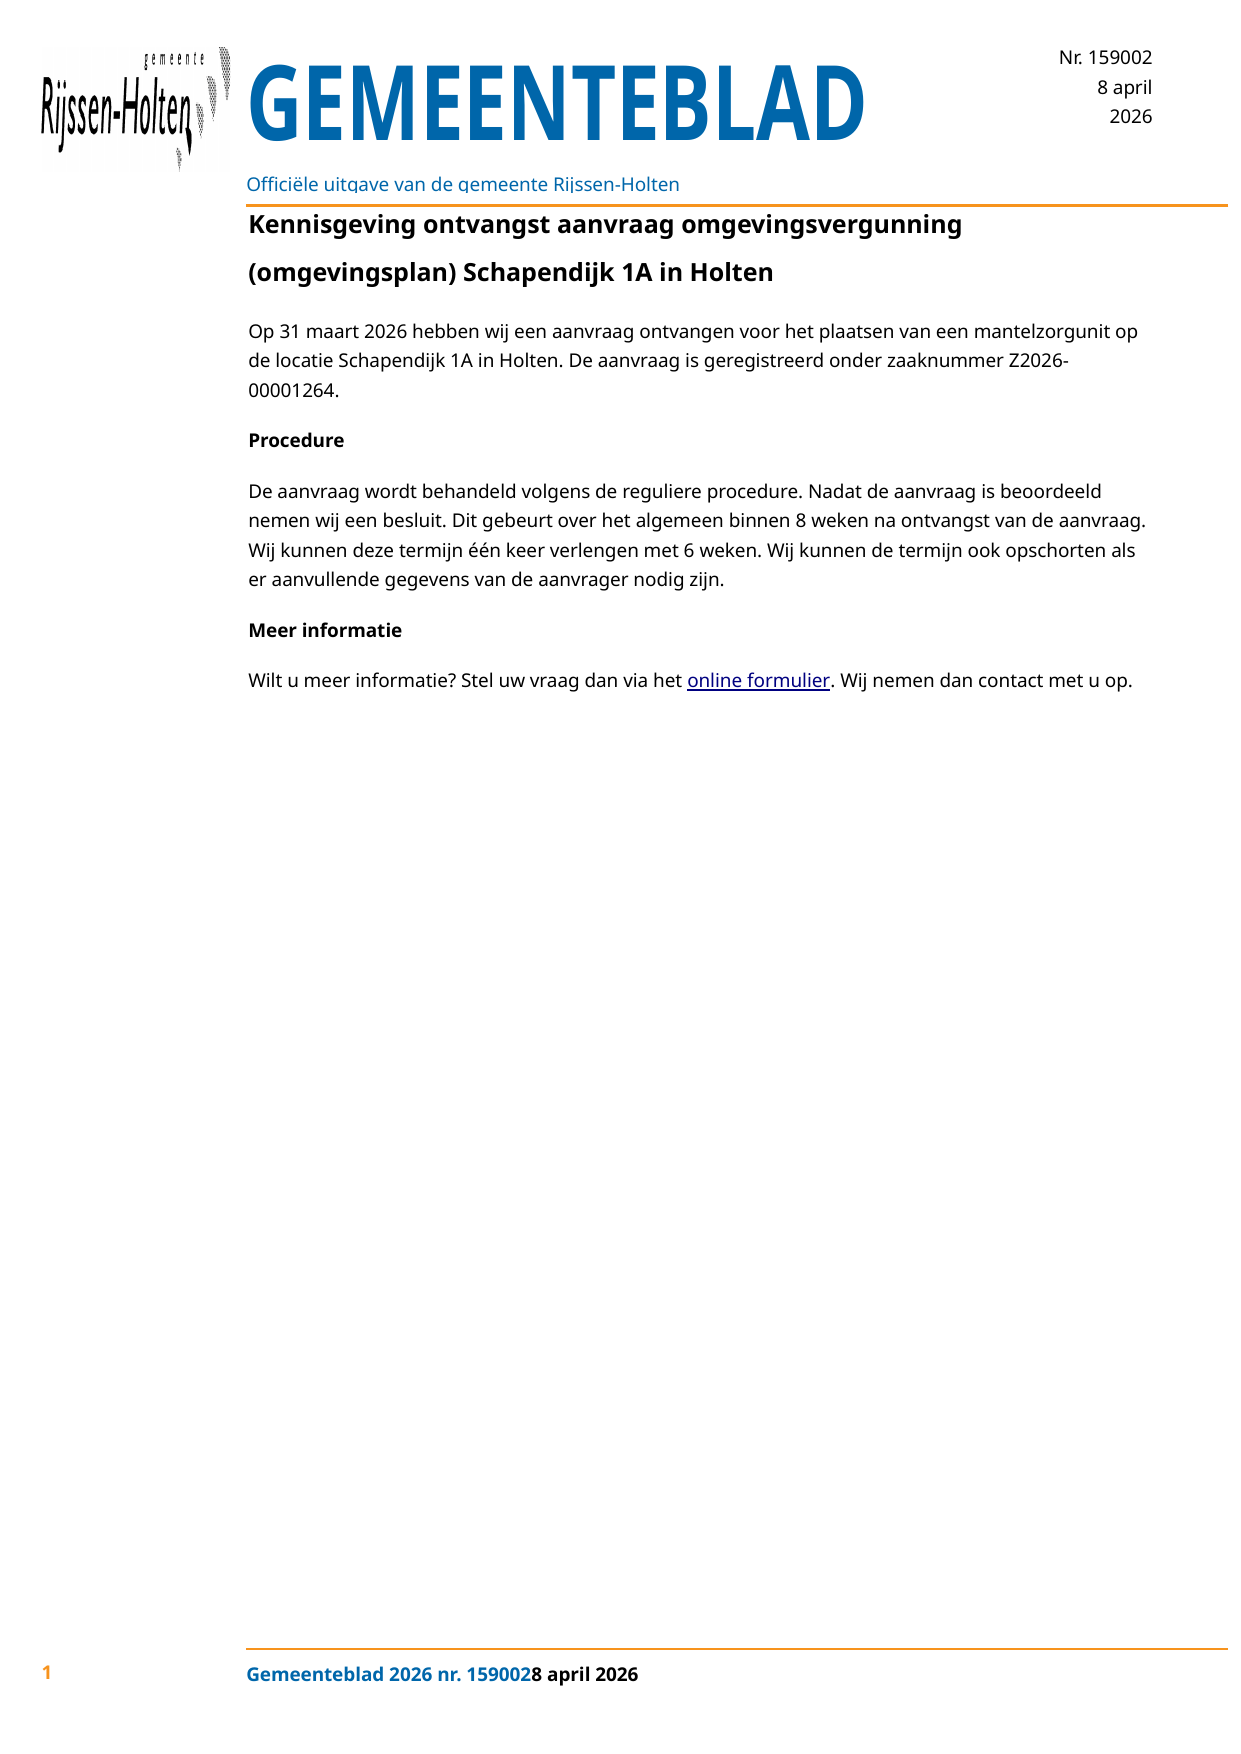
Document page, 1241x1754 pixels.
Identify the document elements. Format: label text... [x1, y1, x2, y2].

picture [41, 47, 231, 172]
text De aanvraag wordt behandeld volgens de reguliere procedure. Nadat de aanvraag is beoordeeld nemen wij een besluit. Dit gebeurt over het algemeen binnen 8 weken na ontvangst van de aanvraag. Wij kunnen deze termijn één keer verlengen met 6 weken. Wij kunnen de termijn ook opschorten als er aanvullende gegevens van de aanvrager nodig zijn. [248, 478, 1152, 592]
text Op 31 maart 2026 hebben wij een aanvraag ontvangen voor het plaatsen van een mantelzorgunit op de locatie Schapendijk 1A in Holten. De aanvraag is geregistreerd onder zaaknummer Z2026-00001264. [248, 318, 1152, 403]
text Kennisgeving ontvangst aanvraag omgevingsvergunning (omgevingsplan) Schapendijk 1A in Holten [248, 207, 1152, 288]
text Meer informatie [248, 617, 1152, 643]
text Wilt u meer informatie? Stel uw vraag dan via het online formulier. Wij nemen dan contact met u op. [248, 667, 1152, 693]
text Procedure [248, 427, 1152, 453]
